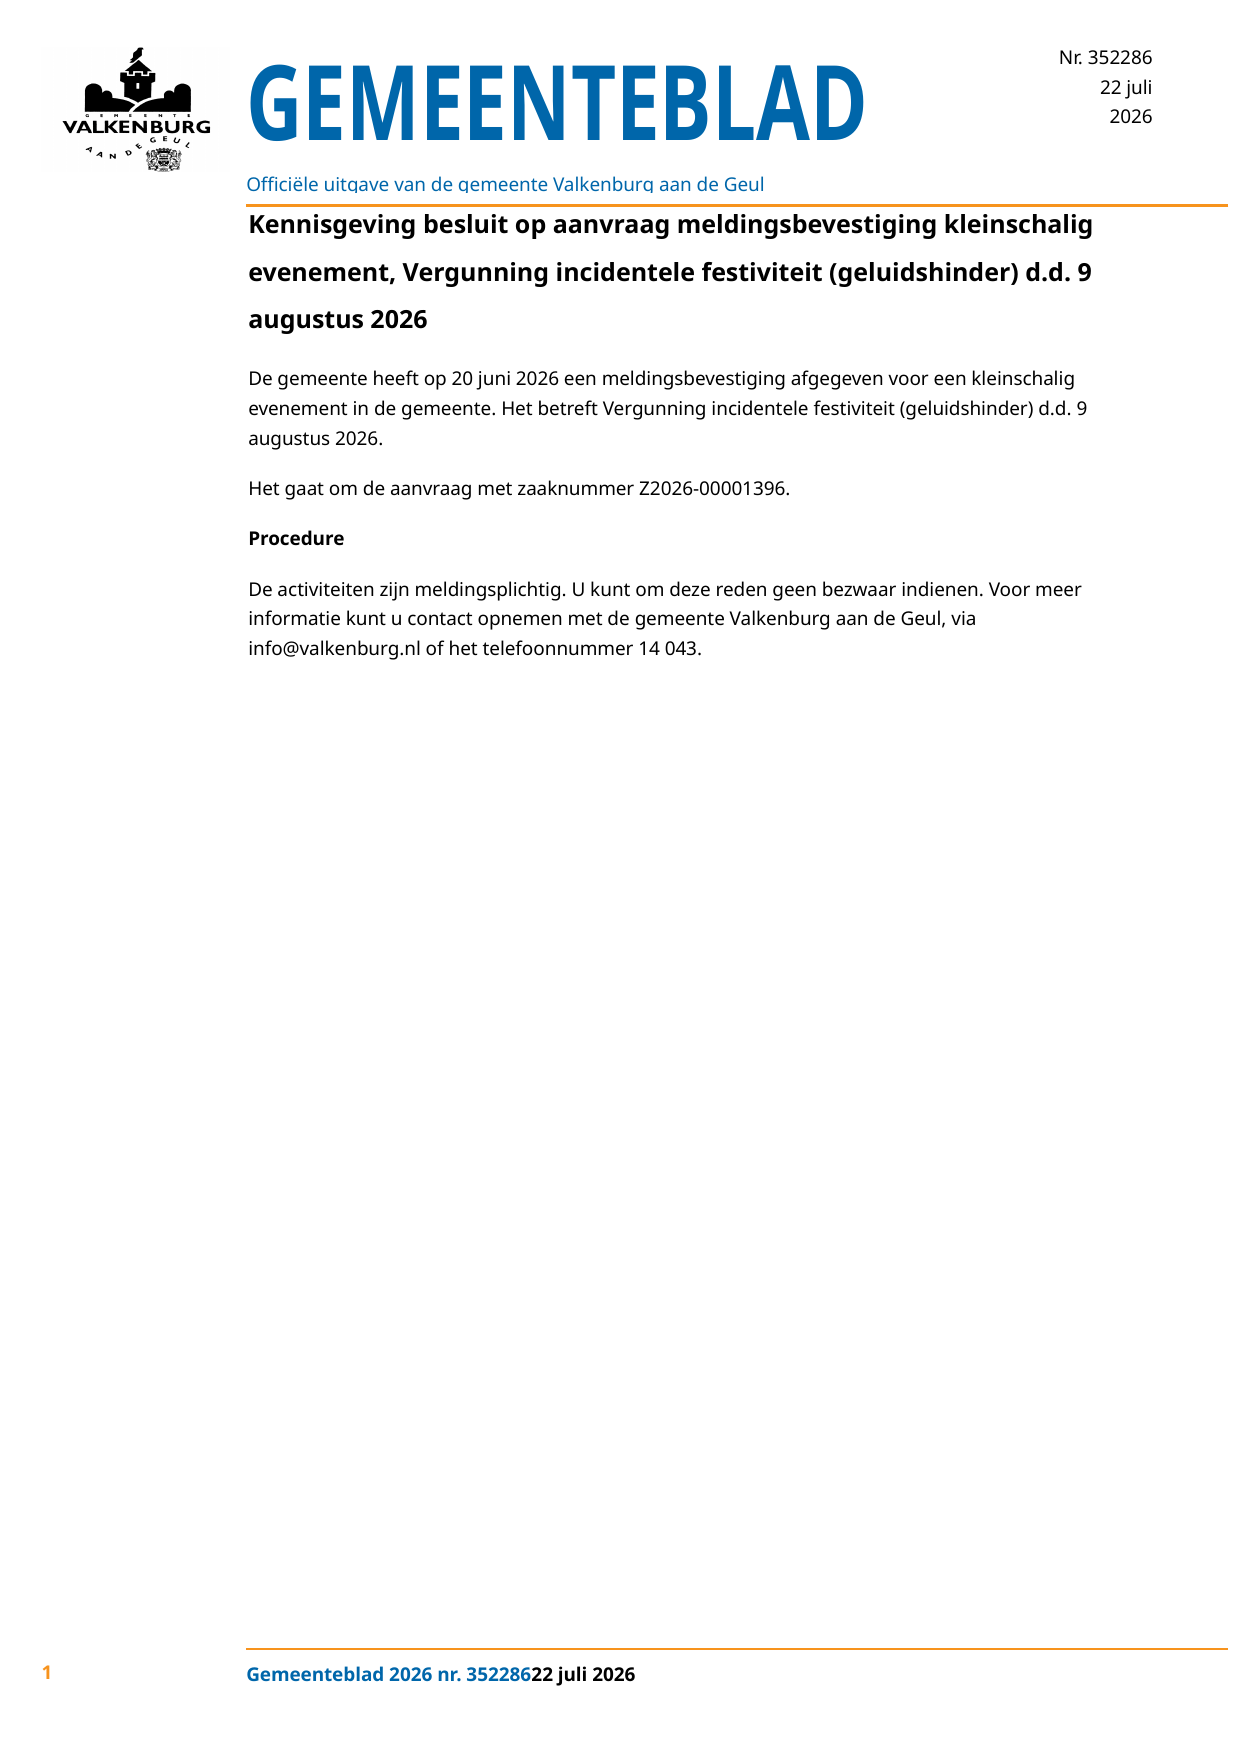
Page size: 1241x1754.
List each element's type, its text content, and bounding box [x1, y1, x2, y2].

text Procedure [248, 526, 1152, 551]
picture [41, 47, 231, 172]
text Kennisgeving besluit op aanvraag meldingsbevestiging kleinschalig evenement, Vergunning incidentele festiviteit (geluidshinder) d.d. 9 augustus 2026 [248, 207, 1152, 336]
text De activiteiten zijn meldingsplichtig. U kunt om deze reden geen bezwaar indienen. Voor meer informatie kunt u contact opnemen met de gemeente Valkenburg aan de Geul, via info@valkenburg.nl of het telefoonnummer 14 043. [248, 576, 1152, 661]
text Het gaat om de aanvraag met zaaknummer Z2026-00001396. [248, 475, 1152, 501]
text De gemeente heeft op 20 juni 2026 een meldingsbevestiging afgegeven voor een kleinschalig evenement in de gemeente. Het betreft Vergunning incidentele festiviteit (geluidshinder) d.d. 9 augustus 2026. [248, 366, 1152, 450]
